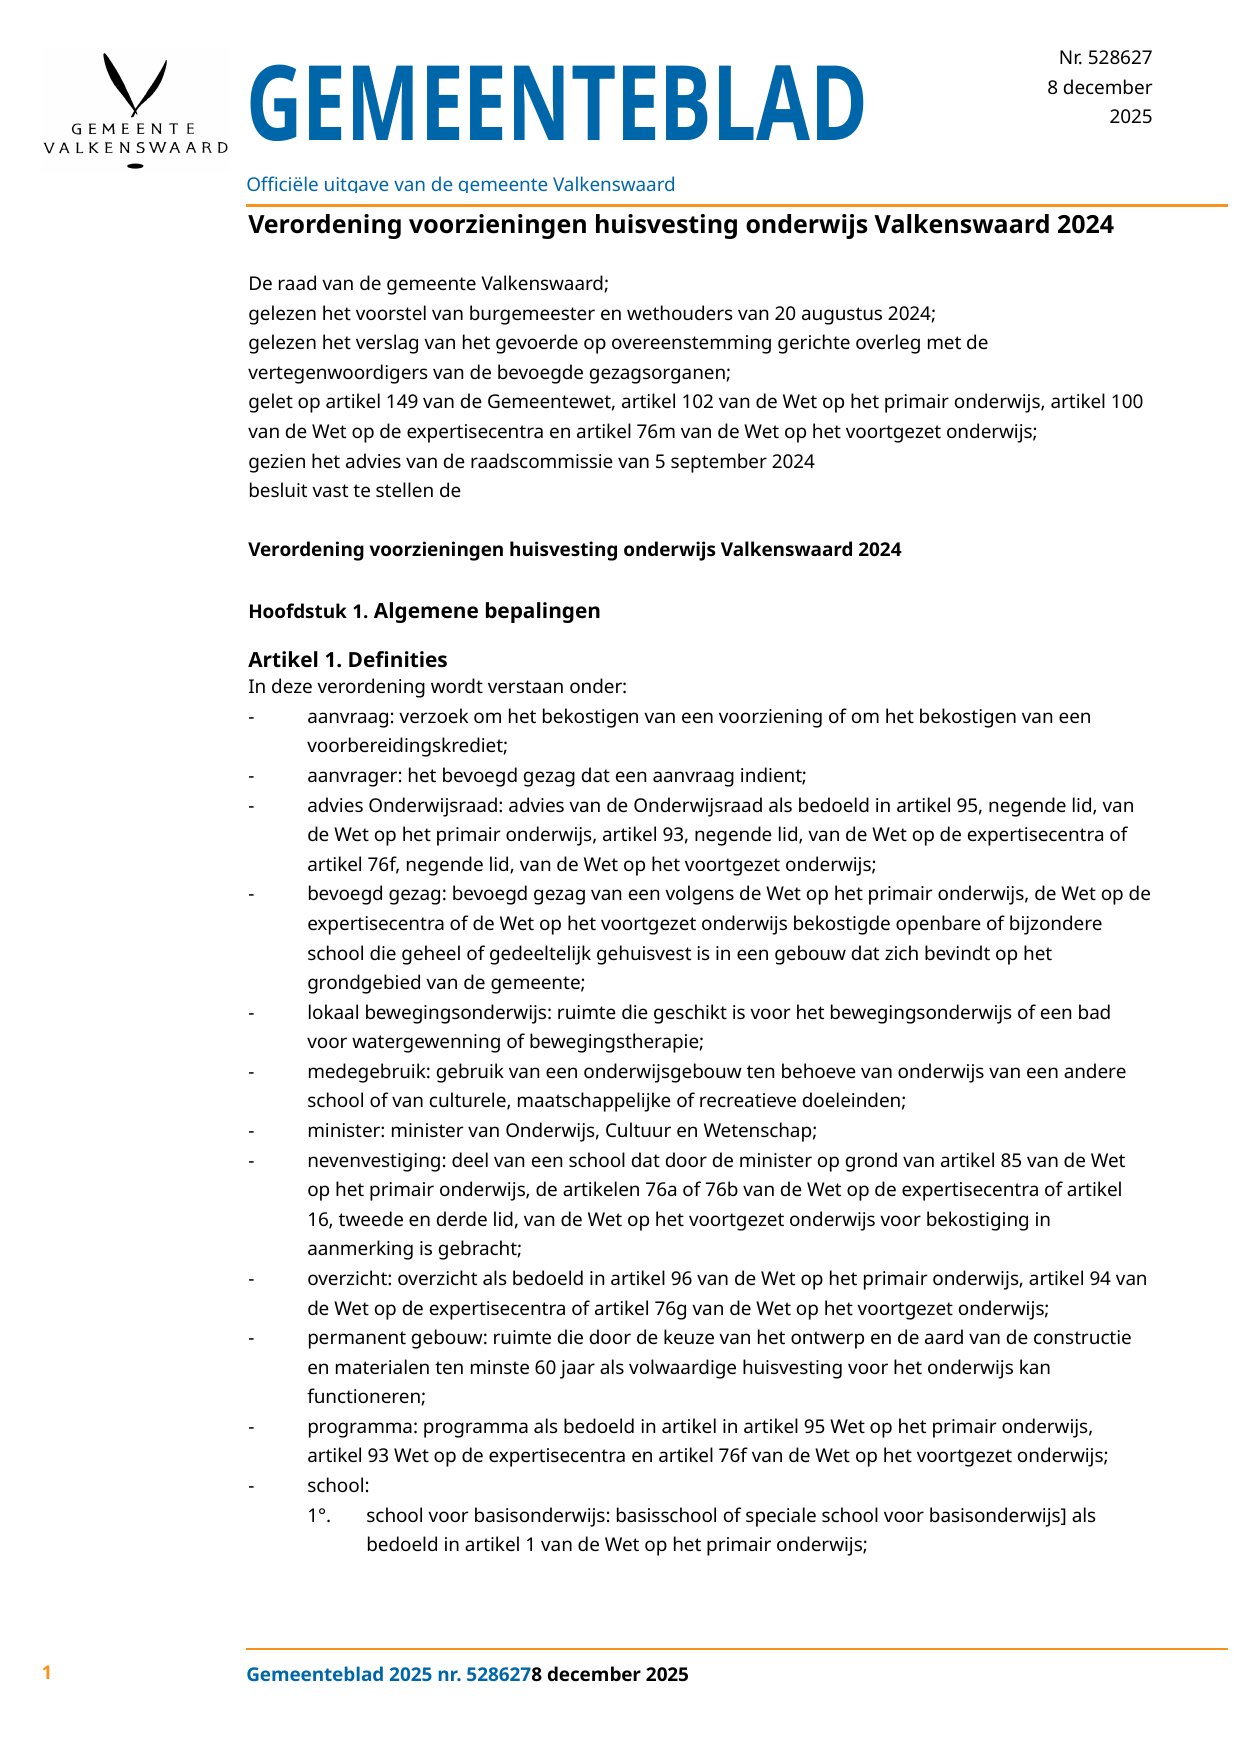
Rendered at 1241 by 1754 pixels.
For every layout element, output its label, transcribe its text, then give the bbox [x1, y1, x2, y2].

text Verordening voorzieningen huisvesting onderwijs Valkenswaard 2024 [248, 537, 1152, 562]
text gelet op artikel 149 van de Gemeentewet, artikel 102 van de Wet op het primair onderwijs, artikel 100 van de Wet op de expertisecentra en artikel 76m van de Wet op het voortgezet onderwijs; [248, 389, 1152, 444]
list bevoegd gezag: bevoegd gezag van een volgens de Wet op het primair onderwijs, de Wet op de expertisecentra of de Wet op het voortgezet onderwijs bekostigde openbare of bijzondere school die geheel of gedeeltelijk gehuisvest is in een gebouw dat zich bevindt op het grondgebied van de gemeente; [248, 881, 1152, 995]
list overzicht: overzicht als bedoeld in artikel 96 van de Wet op het primair onderwijs, artikel 94 van de Wet op de expertisecentra of artikel 76g van de Wet op het voortgezet onderwijs; [248, 1265, 1152, 1320]
list permanent gebouw: ruimte die door de keuze van het ontwerp en de aard van de constructie en materialen ten minste 60 jaar als volwaardige huisvesting voor het onderwijs kan functioneren; [248, 1324, 1152, 1409]
list minister: minister van Onderwijs, Cultuur en Wetenschap; [248, 1117, 1152, 1143]
text gezien het advies van de raadscommissie van 5 september 2024 [248, 448, 1152, 473]
text De raad van de gemeente Valkenswaard; [248, 270, 1152, 296]
list medegebruik: gebruik van een onderwijsgebouw ten behoeve van onderwijs van een andere school of van culturele, maatschappelijke of recreatieve doeleinden; [248, 1058, 1152, 1113]
text In deze verordening wordt verstaan onder: [248, 673, 1152, 699]
list school: [248, 1472, 1152, 1498]
list aanvrager: het bevoegd gezag dat een aanvraag indient; [248, 762, 1152, 788]
text Artikel 1. Definities [248, 645, 1152, 673]
list nevenvestiging: deel van een school dat door de minister op grond van artikel 85 van de Wet op het primair onderwijs, de artikelen 76a of 76b van de Wet op de expertisecentra of artikel 16, tweede en derde lid, van de Wet op het voortgezet onderwijs voor bekostiging in aanmerking is gebracht; [248, 1147, 1152, 1261]
picture [41, 47, 231, 172]
text gelezen het verslag van het gevoerde op overeenstemming gerichte overleg met de vertegenwoordigers van de bevoegde gezagsorganen; [248, 329, 1152, 385]
text gelezen het voorstel van burgemeester en wethouders van 20 augustus 2024; [248, 300, 1152, 326]
list lokaal bewegingsonderwijs: ruimte die geschikt is voor het bewegingsonderwijs of een bad voor watergewenning of bewegingstherapie; [248, 999, 1152, 1054]
list programma: programma als bedoeld in artikel in artikel 95 Wet op het primair onderwijs, artikel 93 Wet op de expertisecentra en artikel 76f van de Wet op het voortgezet onderwijs; [248, 1413, 1152, 1468]
text Hoofdstuk 1. Algemene bepalingen [248, 596, 1152, 624]
text Verordening voorzieningen huisvesting onderwijs Valkenswaard 2024 [248, 207, 1152, 241]
list school voor basisonderwijs: basisschool of speciale school voor basisonderwijs] als bedoeld in artikel 1 van de Wet op het primair onderwijs; [307, 1502, 1152, 1557]
list aanvraag: verzoek om het bekostigen van een voorziening of om het bekostigen van een voorbereidingskrediet; [248, 703, 1152, 758]
list advies Onderwijsraad: advies van de Onderwijsraad als bedoeld in artikel 95, negende lid, van de Wet op het primair onderwijs, artikel 93, negende lid, van de Wet op de expertisecentra of artikel 76f, negende lid, van de Wet op het voortgezet onderwijs; [248, 792, 1152, 877]
text besluit vast te stellen de [248, 477, 1152, 503]
